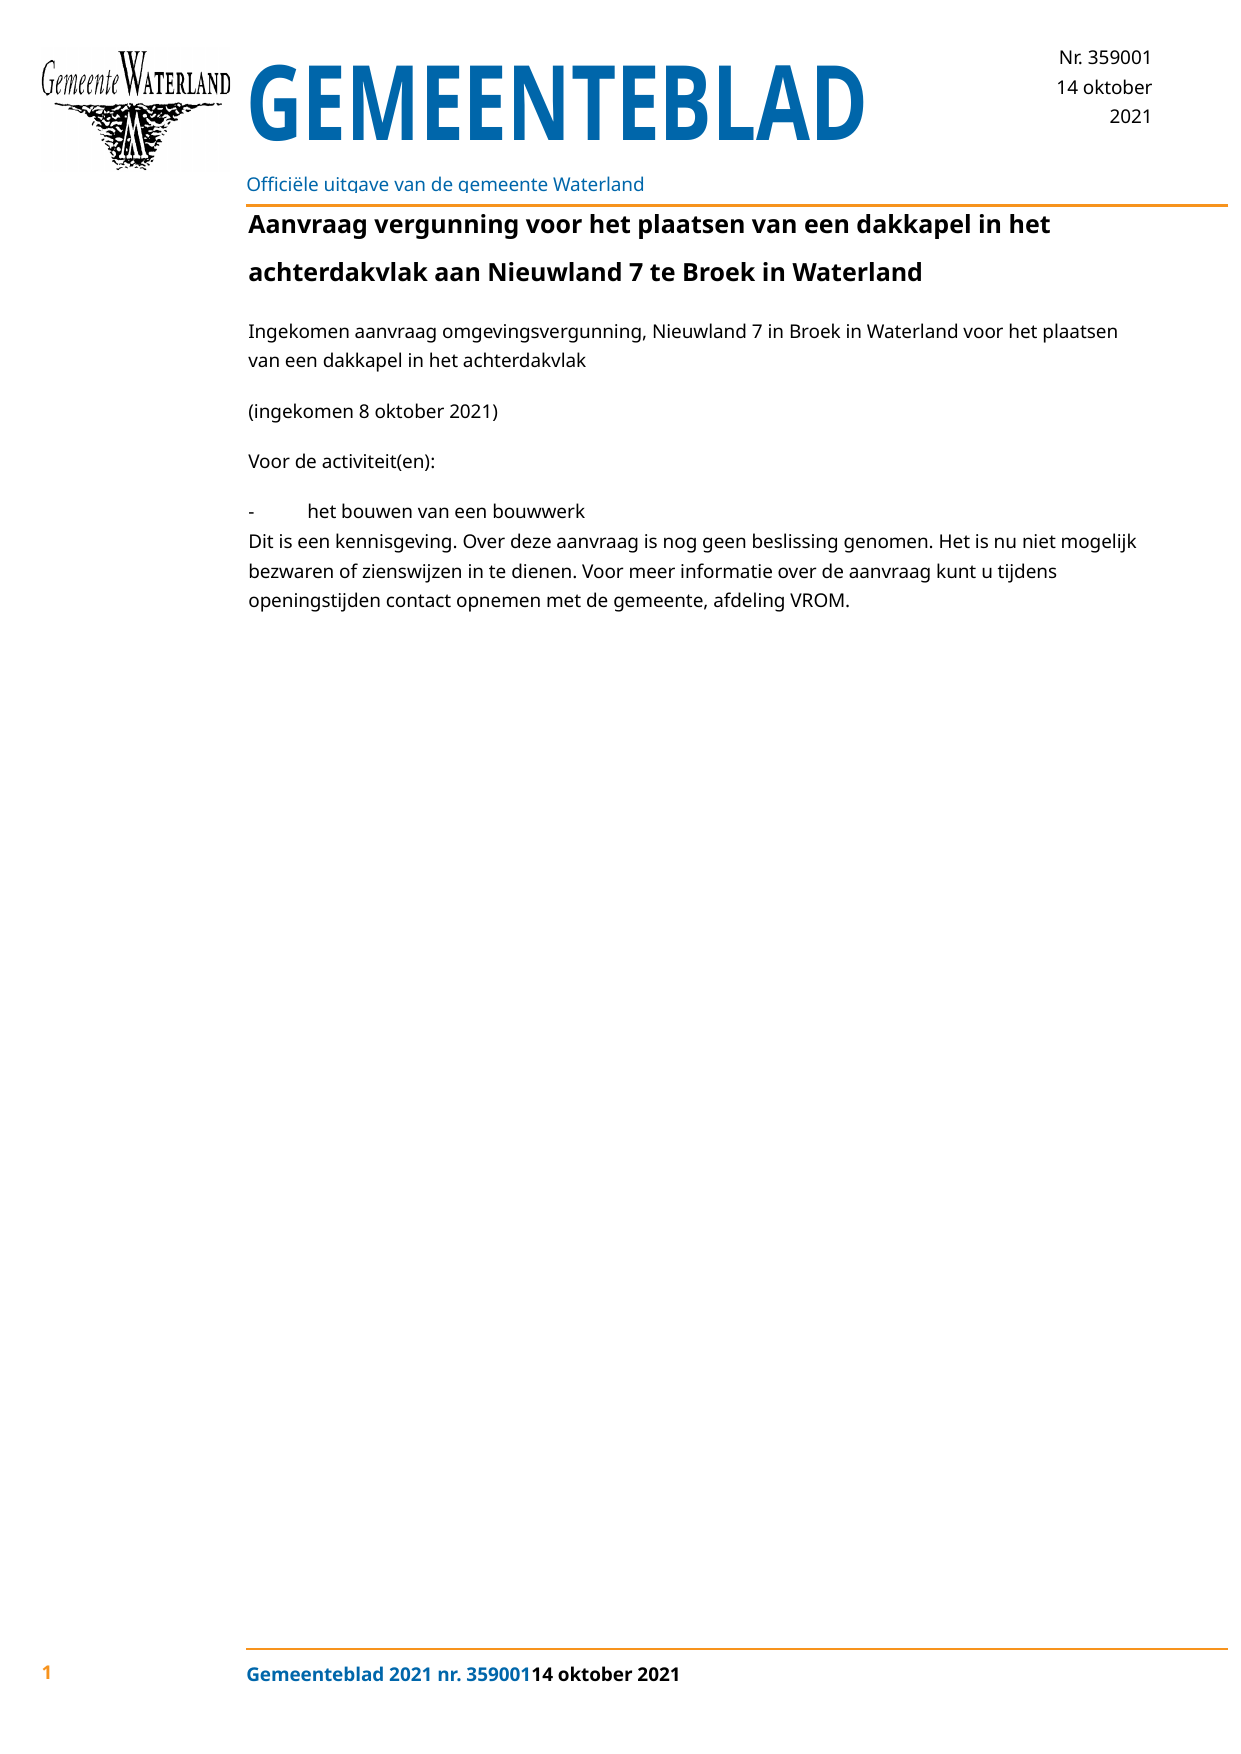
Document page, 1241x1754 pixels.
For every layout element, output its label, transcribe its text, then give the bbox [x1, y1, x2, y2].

picture [41, 47, 231, 172]
text Ingekomen aanvraag omgevingsvergunning, Nieuwland 7 in Broek in Waterland voor het plaatsen van een dakkapel in het achterdakvlak [248, 318, 1152, 373]
text Voor de activiteit(en): [248, 448, 1152, 474]
list het bouwen van een bouwwerk [248, 499, 1152, 524]
text Dit is een kennisgeving. Over deze aanvraag is nog geen beslissing genomen. Het is nu niet mogelijk bezwaren of zienswijzen in te dienen. Voor meer informatie over de aanvraag kunt u tijdens openingstijden contact opnemen met de gemeente, afdeling VROM. [248, 528, 1152, 613]
text (ingekomen 8 oktober 2021) [248, 398, 1152, 424]
text Aanvraag vergunning voor het plaatsen van een dakkapel in het achterdakvlak aan Nieuwland 7 te Broek in Waterland [248, 207, 1152, 288]
